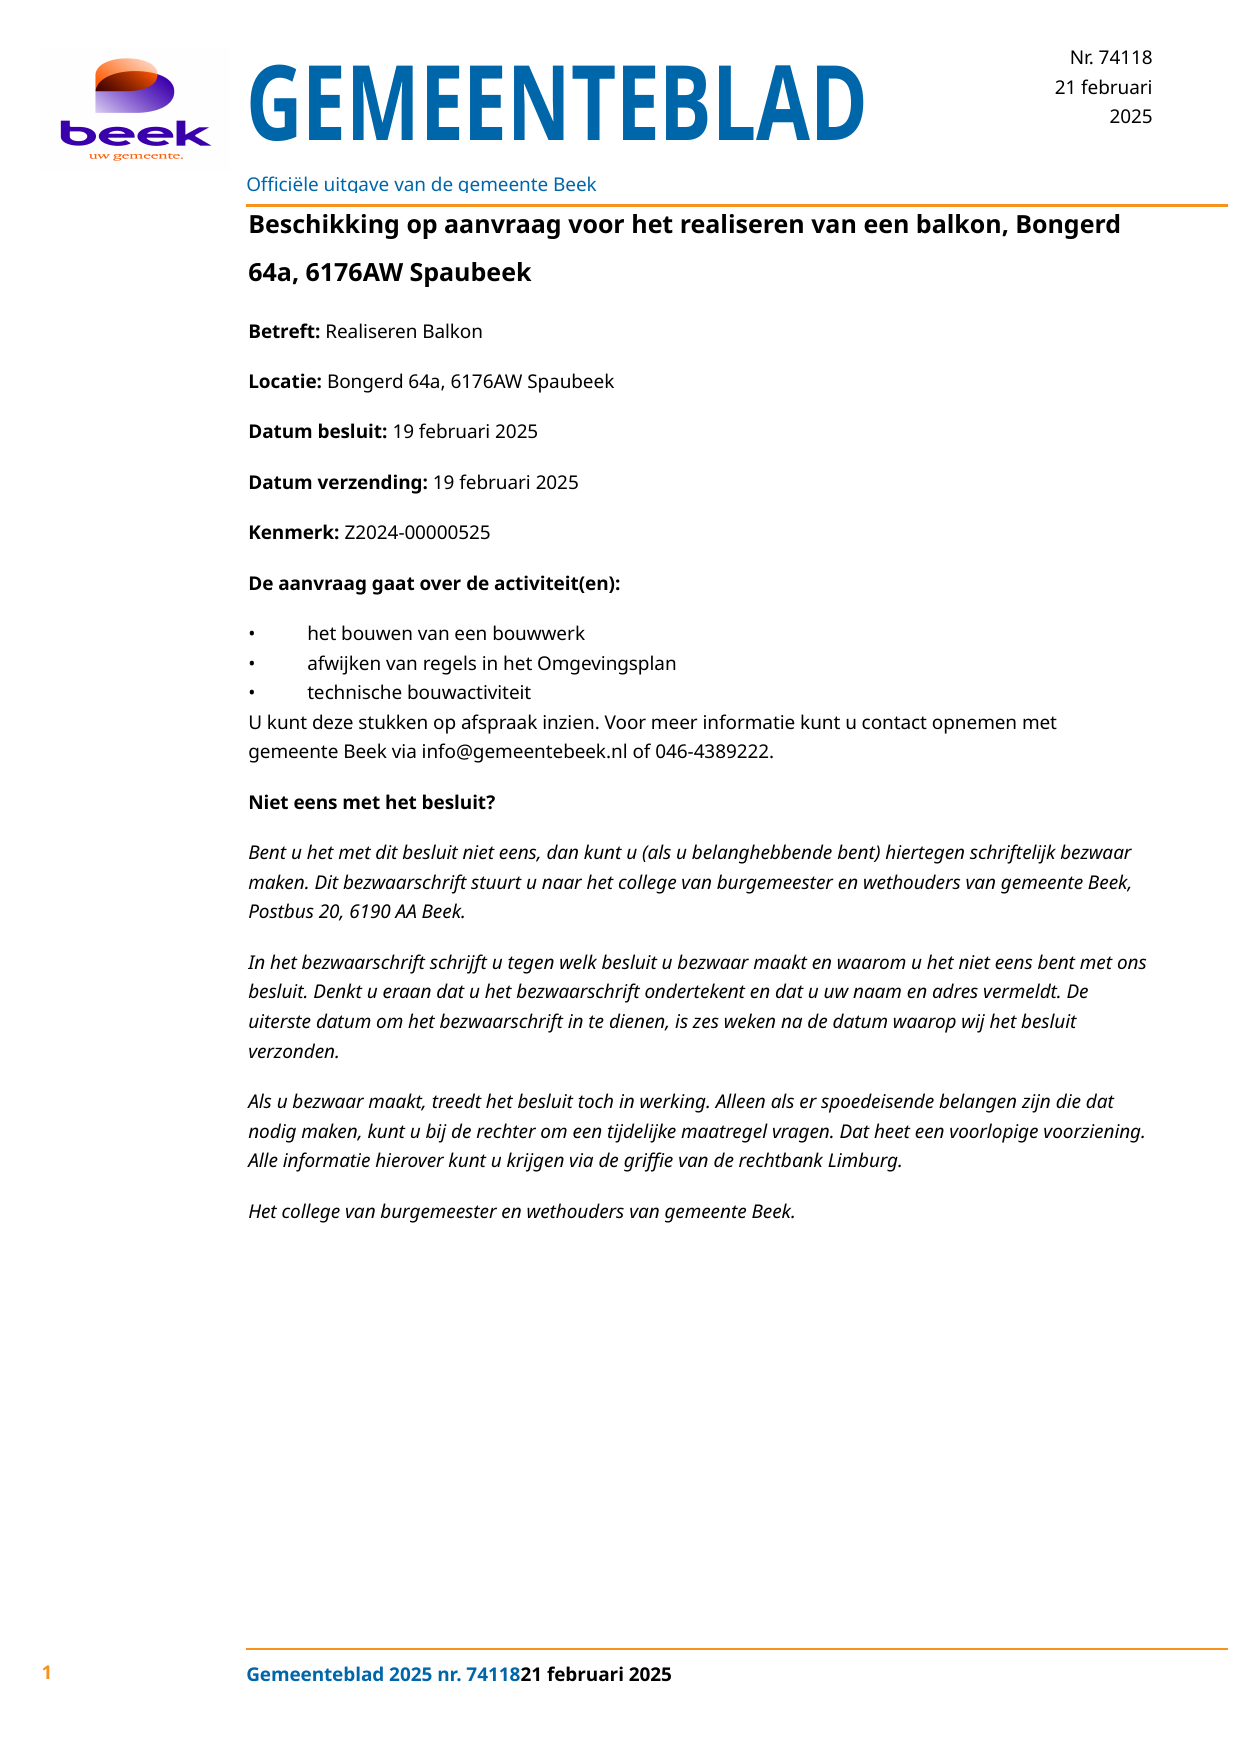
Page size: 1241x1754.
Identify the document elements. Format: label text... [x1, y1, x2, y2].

text Het college van burgemeester en wethouders van gemeente Beek. [248, 1198, 1152, 1224]
text Beschikking op aanvraag voor het realiseren van een balkon, Bongerd 64a, 6176AW Spaubeek [248, 207, 1152, 288]
text Bent u het met dit besluit niet eens, dan kunt u (als u belanghebbende bent) hiertegen schriftelijk bezwaar maken. Dit bezwaarschrift stuurt u naar het college van burgemeester en wethouders van gemeente Beek, Postbus 20, 6190 AA Beek. [248, 839, 1152, 924]
text Niet eens met het besluit? [248, 789, 1152, 815]
text Betreft: Realiseren Balkon [248, 318, 1152, 344]
text Als u bezwaar maakt, treedt het besluit toch in werking. Alleen als er spoedeisende belangen zijn die dat nodig maken, kunt u bij de rechter om een tijdelijke maatregel vragen. Dat heet een voorlopige voorziening. Alle informatie hierover kunt u krijgen via de griffie van de rechtbank Limburg. [248, 1088, 1152, 1173]
text Kenmerk: Z2024-00000525 [248, 519, 1152, 545]
text Locatie: Bongerd 64a, 6176AW Spaubeek [248, 368, 1152, 394]
list het bouwen van een bouwwerk [248, 620, 1152, 646]
list afwijken van regels in het Omgevingsplan [248, 650, 1152, 676]
text Datum besluit: 19 februari 2025 [248, 419, 1152, 444]
text U kunt deze stukken op afspraak inzien. Voor meer informatie kunt u contact opnemen met gemeente Beek via info@gemeentebeek.nl of 046-4389222. [248, 709, 1152, 764]
text Datum verzending: 19 februari 2025 [248, 469, 1152, 495]
picture [41, 47, 231, 172]
list technische bouwactiviteit [248, 679, 1152, 705]
text In het bezwaarschrift schrijft u tegen welk besluit u bezwaar maakt en waarom u het niet eens bent met ons besluit. Denkt u eraan dat u het bezwaarschrift ondertekent en dat u uw naam en adres vermeldt. De uiterste datum om het bezwaarschrift in te dienen, is zes weken na de datum waarop wij het besluit verzonden. [248, 949, 1152, 1064]
text De aanvraag gaat over de activiteit(en): [248, 570, 1152, 596]
